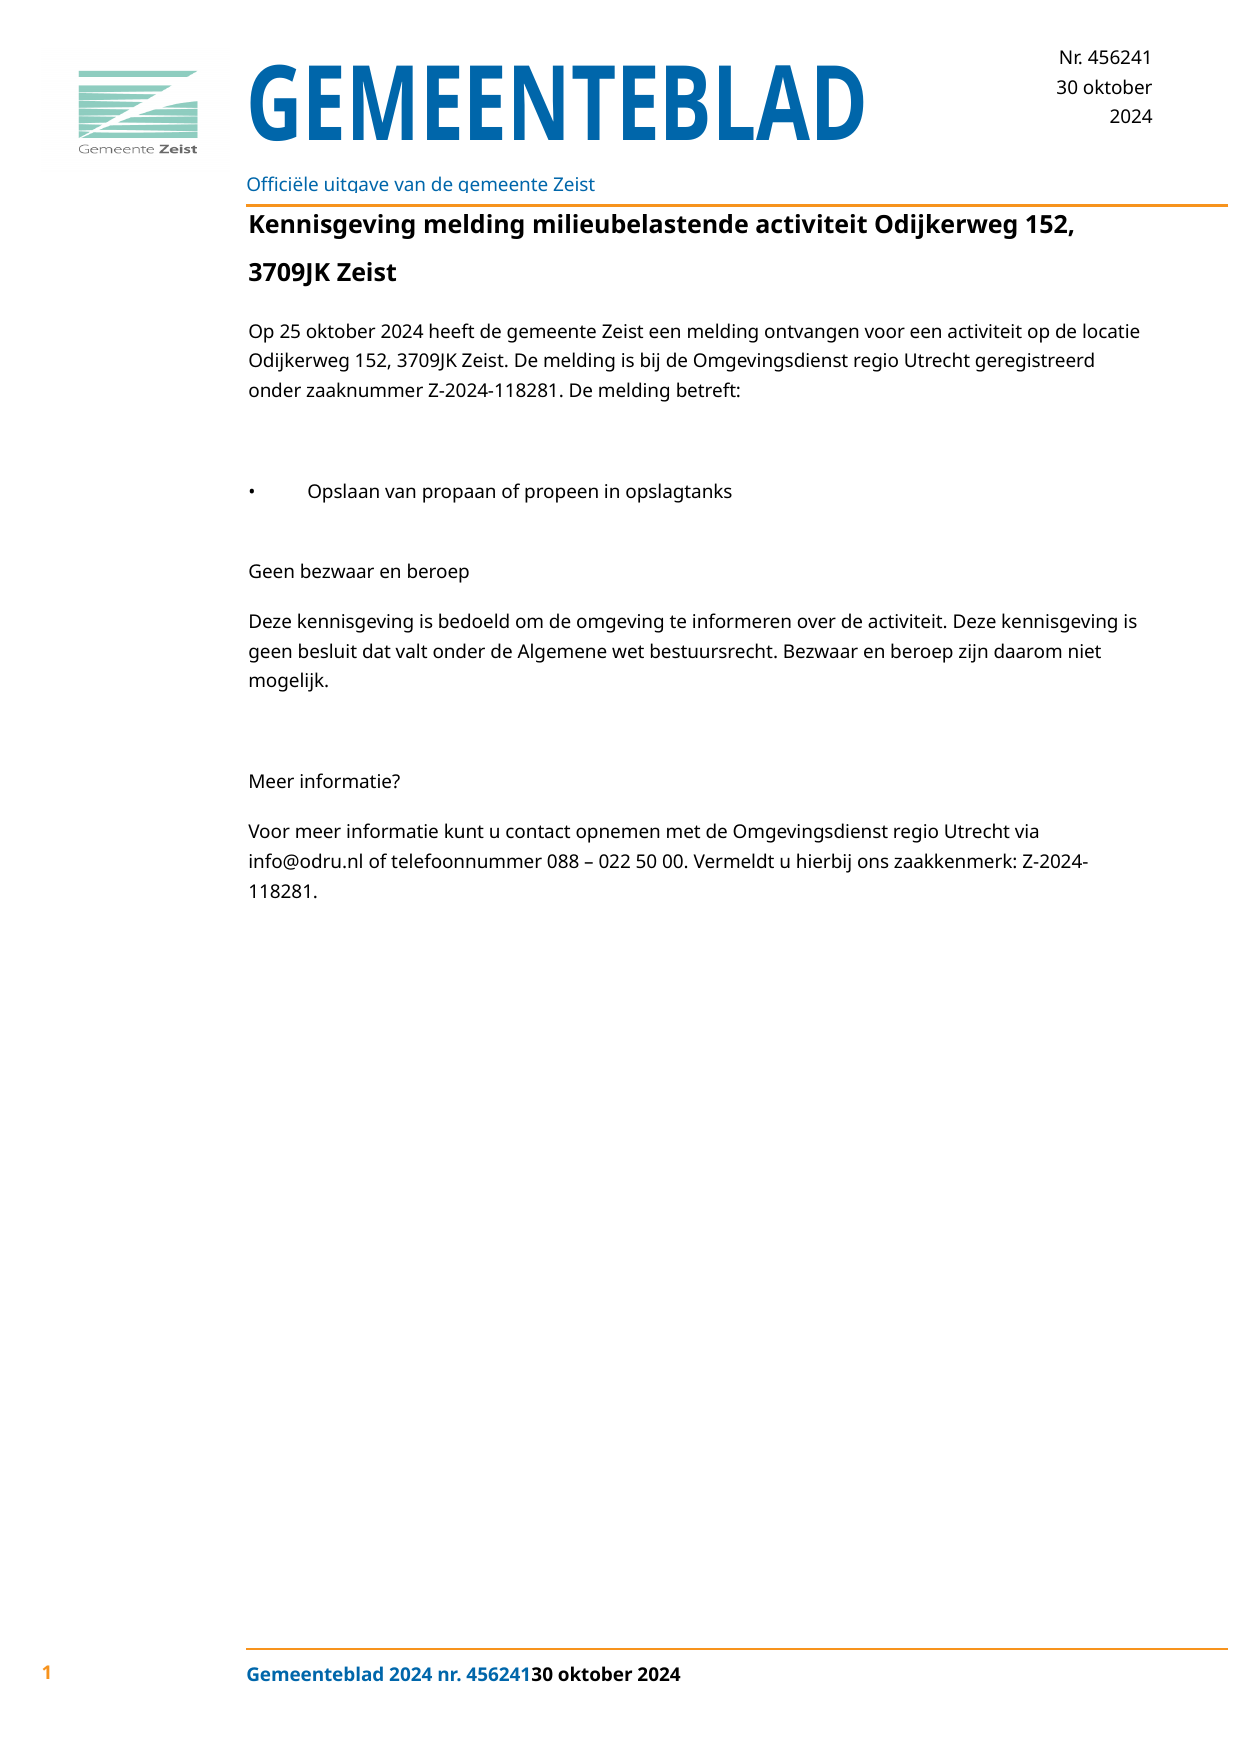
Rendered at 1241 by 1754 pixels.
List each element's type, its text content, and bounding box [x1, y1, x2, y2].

list Opslaan van propaan of propeen in opslagtanks [248, 478, 1152, 504]
picture [41, 47, 231, 172]
text Meer informatie? [248, 768, 1152, 794]
text Deze kennisgeving is bedoeld om de omgeving te informeren over de activiteit. Deze kennisgeving is geen besluit dat valt onder de Algemene wet bestuursrecht. Bezwaar en beroep zijn daarom niet mogelijk. [248, 608, 1152, 693]
text Geen bezwaar en beroep [248, 558, 1152, 584]
text Voor meer informatie kunt u contact opnemen met de Omgevingsdienst regio Utrecht via info@odru.nl of telefoonnummer 088 – 022 50 00. Vermeldt u hierbij ons zaakkenmerk: Z-2024-118281. [248, 819, 1152, 904]
text Kennisgeving melding milieubelastende activiteit Odijkerweg 152, 3709JK Zeist [248, 207, 1152, 288]
text Op 25 oktober 2024 heeft de gemeente Zeist een melding ontvangen voor een activiteit op de locatie Odijkerweg 152, 3709JK Zeist. De melding is bij de Omgevingsdienst regio Utrecht geregistreerd onder zaaknummer Z-2024-118281. De melding betreft: [248, 318, 1152, 403]
